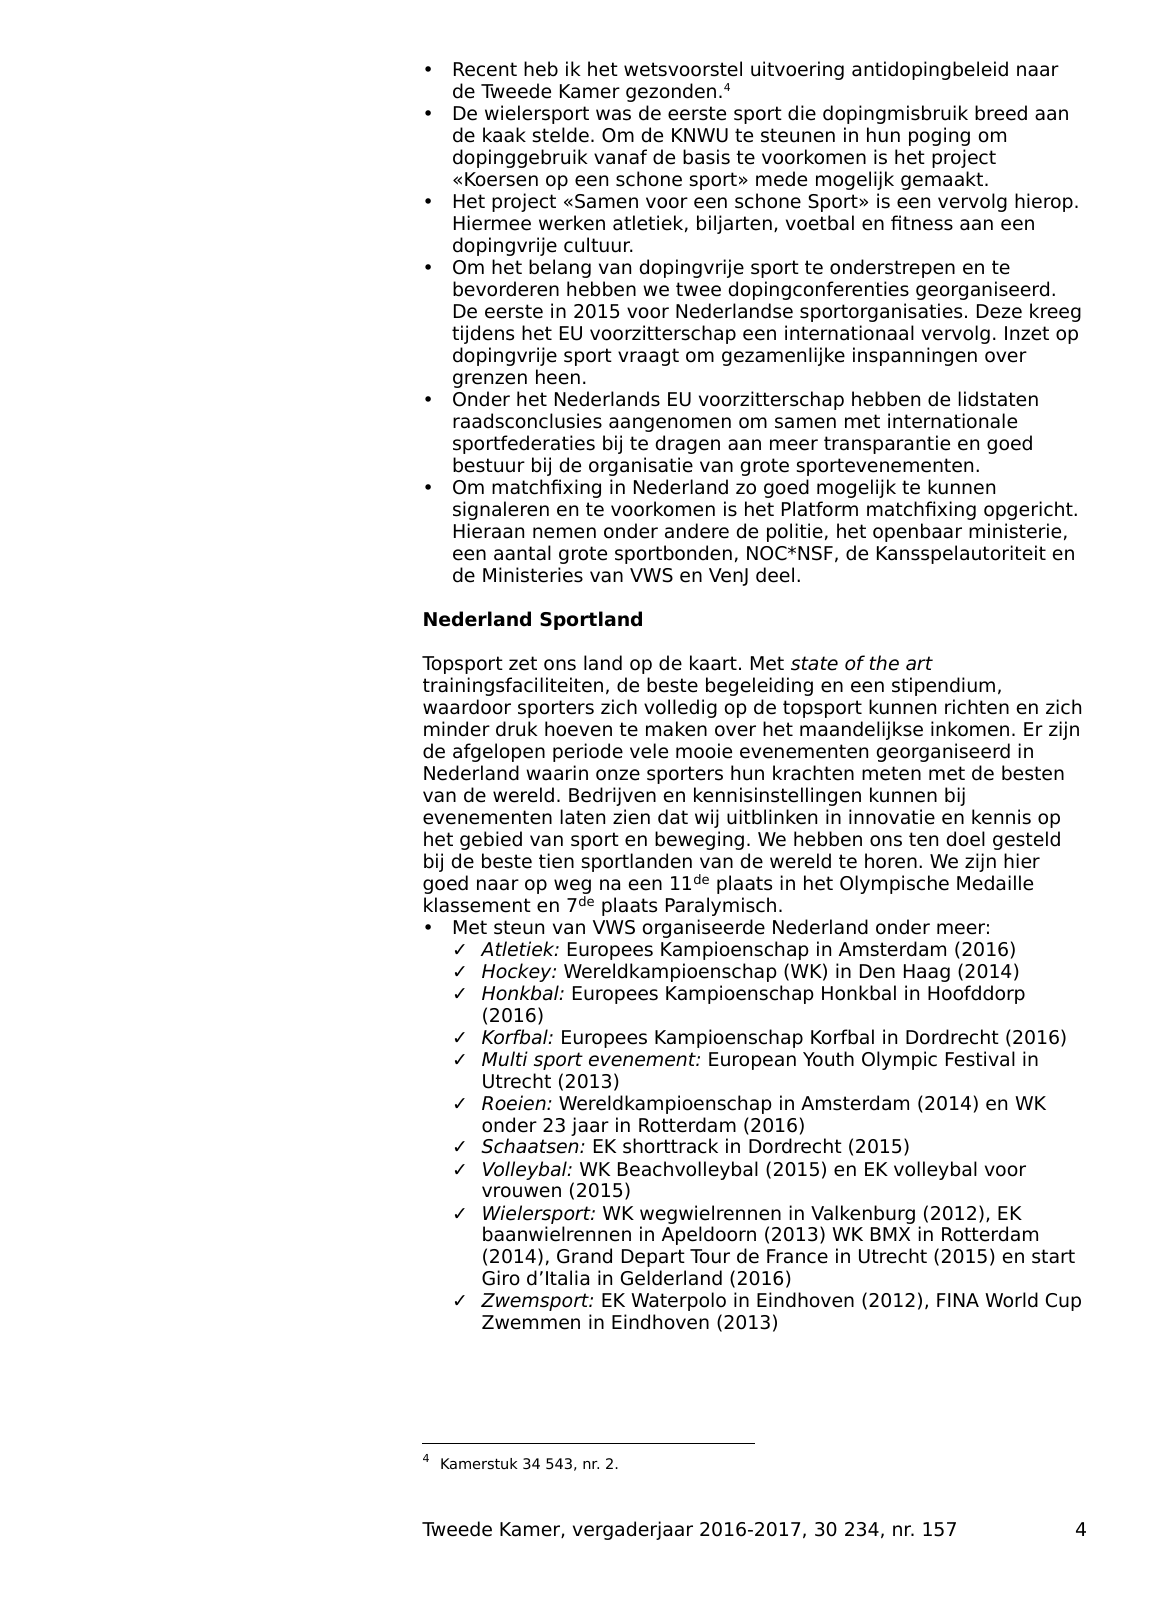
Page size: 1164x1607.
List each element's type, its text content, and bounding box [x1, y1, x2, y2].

text ✓ Korfbal: Europees Kampioenschap Korfbal in Dordrecht (2016) [452, 1027, 1087, 1048]
text • Onder het Nederlands EU voorzitterschap hebben de lidstaten raadsconclusies aangenomen om samen met internationale sportfederaties bij te dragen aan meer transparantie en goed bestuur bij de organisatie van grote sportevenementen. [422, 389, 1087, 477]
text • De wielersport was de eerste sport die dopingmisbruik breed aan de kaak stelde. Om de KNWU te steunen in hun poging om dopinggebruik vanaf de basis te voorkomen is het project «Koersen op een schone sport» mede mogelijk gemaakt. [422, 103, 1087, 191]
text ✓ Roeien: Wereldkampioenschap in Amsterdam (2014) en WK onder 23 jaar in Rotterdam (2016) [452, 1092, 1087, 1136]
text ✓ Honkbal: Europees Kampioenschap Honkbal in Hoofddorp (2016) [452, 983, 1087, 1027]
text • Met steun van VWS organiseerde Nederland onder meer: [422, 917, 1087, 939]
text ✓ Wielersport: WK wegwielrennen in Valkenburg (2012), EK baanwielrennen in Apeldoorn (2013) WK BMX in Rotterdam (2014), Grand Depart Tour de France in Utrecht (2015) en start Giro d’Italia in Gelderland (2016) [452, 1202, 1087, 1290]
text • Het project «Samen voor een schone Sport» is een vervolg hierop. Hiermee werken atletiek, biljarten, voetbal en fitness aan een dopingvrije cultuur. [422, 191, 1087, 257]
text ✓ Multi sport evenement: European Youth Olympic Festival in Utrecht (2013) [452, 1048, 1087, 1092]
text ✓ Volleybal: WK Beachvolleybal (2015) en EK volleybal voor vrouwen (2015) [452, 1158, 1087, 1202]
text ✓ Hockey: Wereldkampioenschap (WK) in Den Haag (2014) [452, 961, 1087, 983]
text Kamerstuk 34 543, nr. 2. [422, 1452, 1087, 1474]
text ✓ Schaatsen: EK shorttrack in Dordrecht (2015) [452, 1136, 1087, 1158]
text Topsport zet ons land op de kaart. Met state of the art trainingsfaciliteiten, de beste begeleiding en een stipendium, waardoor sporters zich volledig op de topsport kunnen richten en zich minder druk hoeven te maken over het maandelijkse inkomen. Er zijn de afgelopen periode vele mooie evenementen georganiseerd in Nederland waarin onze sporters hun krachten meten met de besten van de wereld. Bedrijven en kennisinstellingen kunnen bij evenementen laten zien dat wij uitblinken in innovatie en kennis op het gebied van sport en beweging. We hebben ons ten doel gesteld bij de beste tien sportlanden van de wereld te horen. We zijn hier goed naar op weg na een 11de plaats in het Olympische Medaille klassement en 7de plaats Paralymisch. [422, 653, 1087, 917]
text ✓ Atletiek: Europees Kampioenschap in Amsterdam (2016) [452, 939, 1087, 961]
text • Om het belang van dopingvrije sport te onderstrepen en te bevorderen hebben we twee dopingconferenties georganiseerd. De eerste in 2015 voor Nederlandse sportorganisaties. Deze kreeg tijdens het EU voorzitterschap een internationaal vervolg. Inzet op dopingvrije sport vraagt om gezamenlijke inspanningen over grenzen heen. [422, 257, 1087, 389]
text ✓ Zwemsport: EK Waterpolo in Eindhoven (2012), FINA World Cup Zwemmen in Eindhoven (2013) [452, 1290, 1087, 1334]
subtitle Nederland Sportland [422, 609, 1087, 631]
text • Om matchfixing in Nederland zo goed mogelijk te kunnen signaleren en te voorkomen is het Platform matchfixing opgericht. Hieraan nemen onder andere de politie, het openbaar ministerie, een aantal grote sportbonden, NOC*NSF, de Kansspelautoriteit en de Ministeries van VWS en VenJ deel. [422, 477, 1087, 587]
text • Recent heb ik het wetsvoorstel uitvoering antidopingbeleid naar de Tweede Kamer gezonden. [422, 59, 1087, 103]
